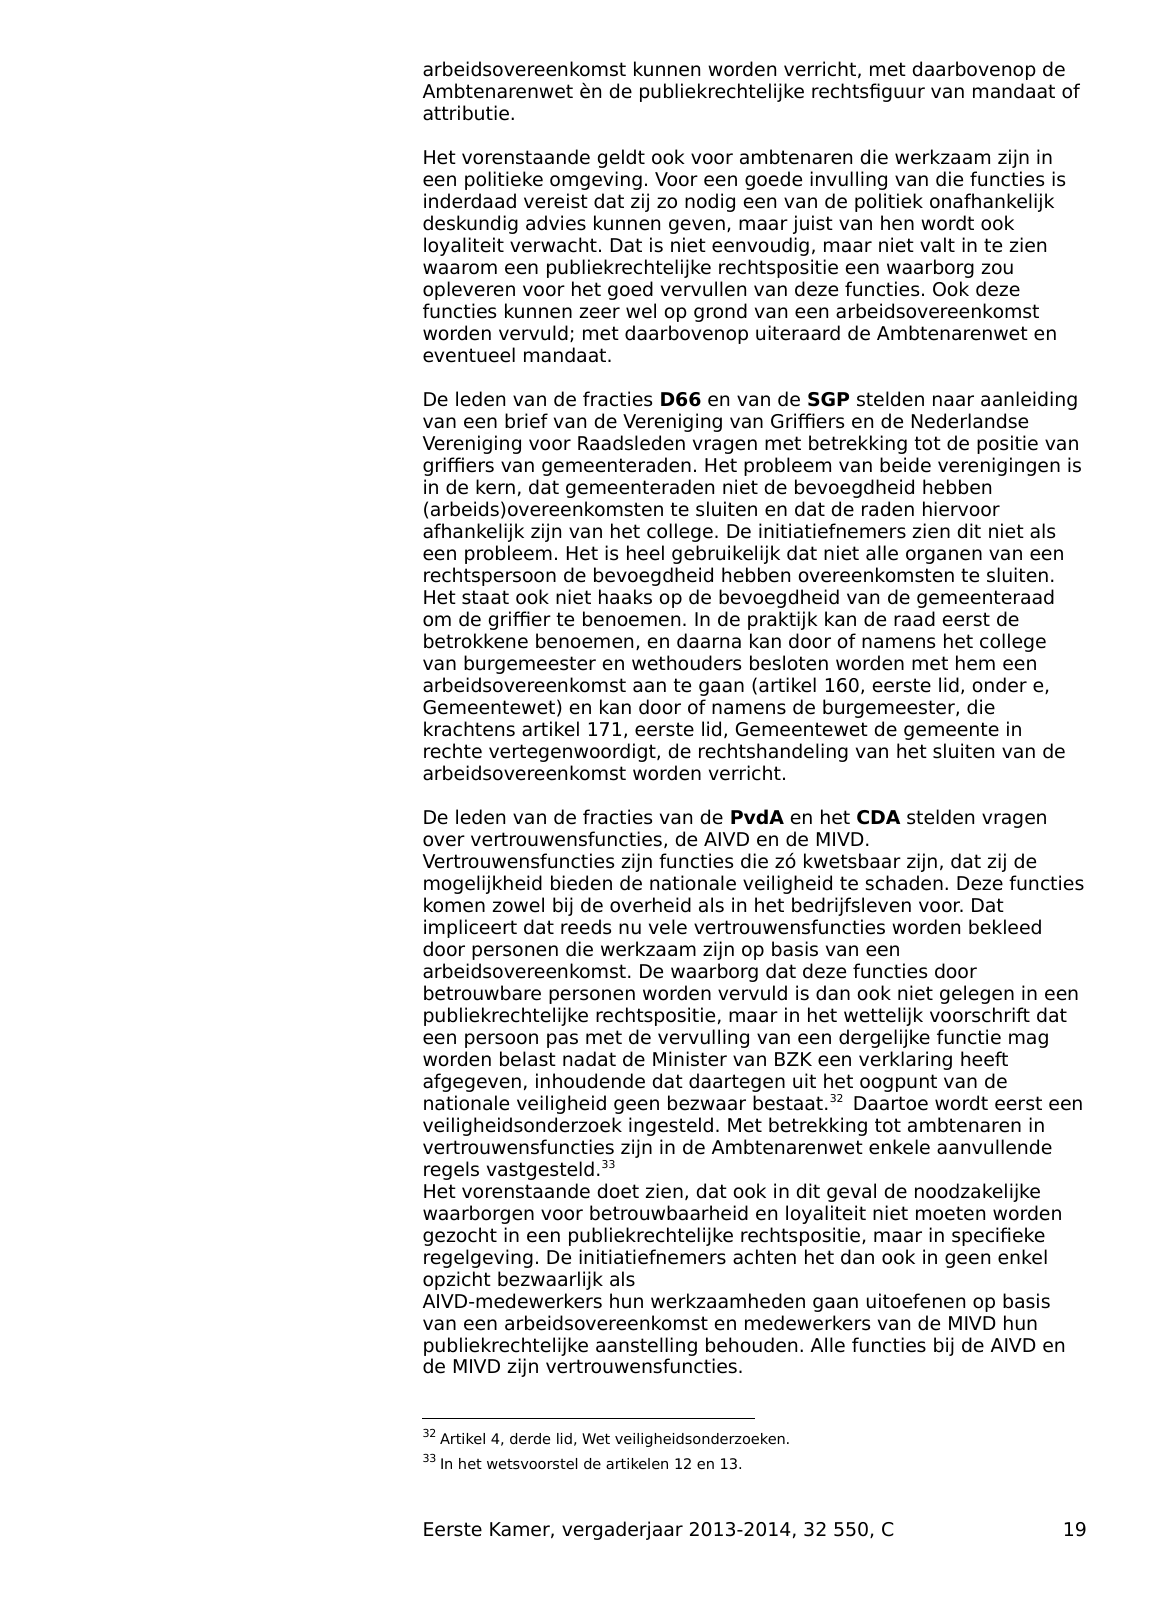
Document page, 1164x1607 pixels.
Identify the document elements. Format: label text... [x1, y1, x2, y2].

text Het vorenstaande doet zien, dat ook in dit geval de noodzakelijke waarborgen voor betrouwbaarheid en loyaliteit niet moeten worden gezocht in een publiekrechtelijke rechtspositie, maar in specifieke regelgeving. De initiatiefnemers achten het dan ook in geen enkel opzicht bezwaarlijk als [422, 1181, 1087, 1291]
text AIVD-medewerkers hun werkzaamheden gaan uitoefenen op basis van een arbeidsovereenkomst en medewerkers van de MIVD hun publiekrechtelijke aanstelling behouden. Alle functies bij de AIVD en de MIVD zijn vertrouwensfuncties. [422, 1291, 1087, 1378]
text Het vorenstaande geldt ook voor ambtenaren die werkzaam zijn in een politieke omgeving. Voor een goede invulling van die functies is inderdaad vereist dat zij zo nodig een van de politiek onafhankelijk deskundig advies kunnen geven, maar juist van hen wordt ook loyaliteit verwacht. Dat is niet eenvoudig, maar niet valt in te zien waarom een publiekrechtelijke rechtspositie een waarborg zou opleveren voor het goed vervullen van deze functies. Ook deze functies kunnen zeer wel op grond van een arbeidsovereenkomst worden vervuld; met daarbovenop uiteraard de Ambtenarenwet en eventueel mandaat. [422, 147, 1087, 367]
text De leden van de fracties D66 en van de SGP stelden naar aanleiding van een brief van de Vereniging van Griffiers en de Nederlandse Vereniging voor Raadsleden vragen met betrekking tot de positie van griffiers van gemeenteraden. Het probleem van beide verenigingen is in de kern, dat gemeenteraden niet de bevoegdheid hebben (arbeids)overeenkomsten te sluiten en dat de raden hiervoor afhankelijk zijn van het college. De initiatiefnemers zien dit niet als een probleem. Het is heel gebruikelijk dat niet alle organen van een rechtspersoon de bevoegdheid hebben overeenkomsten te sluiten. Het staat ook niet haaks op de bevoegdheid van de gemeenteraad om de griffier te benoemen. In de praktijk kan de raad eerst de betrokkene benoemen, en daarna kan door of namens het college van burgemeester en wethouders besloten worden met hem een arbeidsovereenkomst aan te gaan (artikel 160, eerste lid, onder e, Gemeentewet) en kan door of namens de burgemeester, die krachtens artikel 171, eerste lid, Gemeentewet de gemeente in rechte vertegenwoordigt, de rechtshandeling van het sluiten van de arbeidsovereenkomst worden verricht. [422, 389, 1087, 785]
text Vertrouwensfuncties zijn functies die zó kwetsbaar zijn, dat zij de mogelijkheid bieden de nationale veiligheid te schaden. Deze functies komen zowel bij de overheid als in het bedrijfsleven voor. Dat impliceert dat reeds nu vele vertrouwensfuncties worden bekleed door personen die werkzaam zijn op basis van een arbeidsovereenkomst. De waarborg dat deze functies door betrouwbare personen worden vervuld is dan ook niet gelegen in een publiekrechtelijke rechtspositie, maar in het wettelijk voorschrift dat een persoon pas met de vervulling van een dergelijke functie mag worden belast nadat de Minister van BZK een verklaring heeft afgegeven, inhoudende dat daartegen uit het oogpunt van de nationale veiligheid geen bezwaar bestaat. Daartoe wordt eerst een veiligheidsonderzoek ingesteld. Met betrekking tot ambtenaren in vertrouwensfuncties zijn in de Ambtenarenwet enkele aanvullende regels vastgesteld. [422, 851, 1087, 1181]
text In het wetsvoorstel de artikelen 12 en 13. [422, 1452, 1087, 1474]
text Artikel 4, derde lid, Wet veiligheidsonderzoeken. [422, 1427, 1087, 1449]
text De leden van de fracties van de PvdA en het CDA stelden vragen over vertrouwensfuncties, de AIVD en de MIVD. [422, 807, 1087, 851]
text arbeidsovereenkomst kunnen worden verricht, met daarbovenop de Ambtenarenwet èn de publiekrechtelijke rechtsfiguur van mandaat of attributie. [422, 59, 1087, 125]
